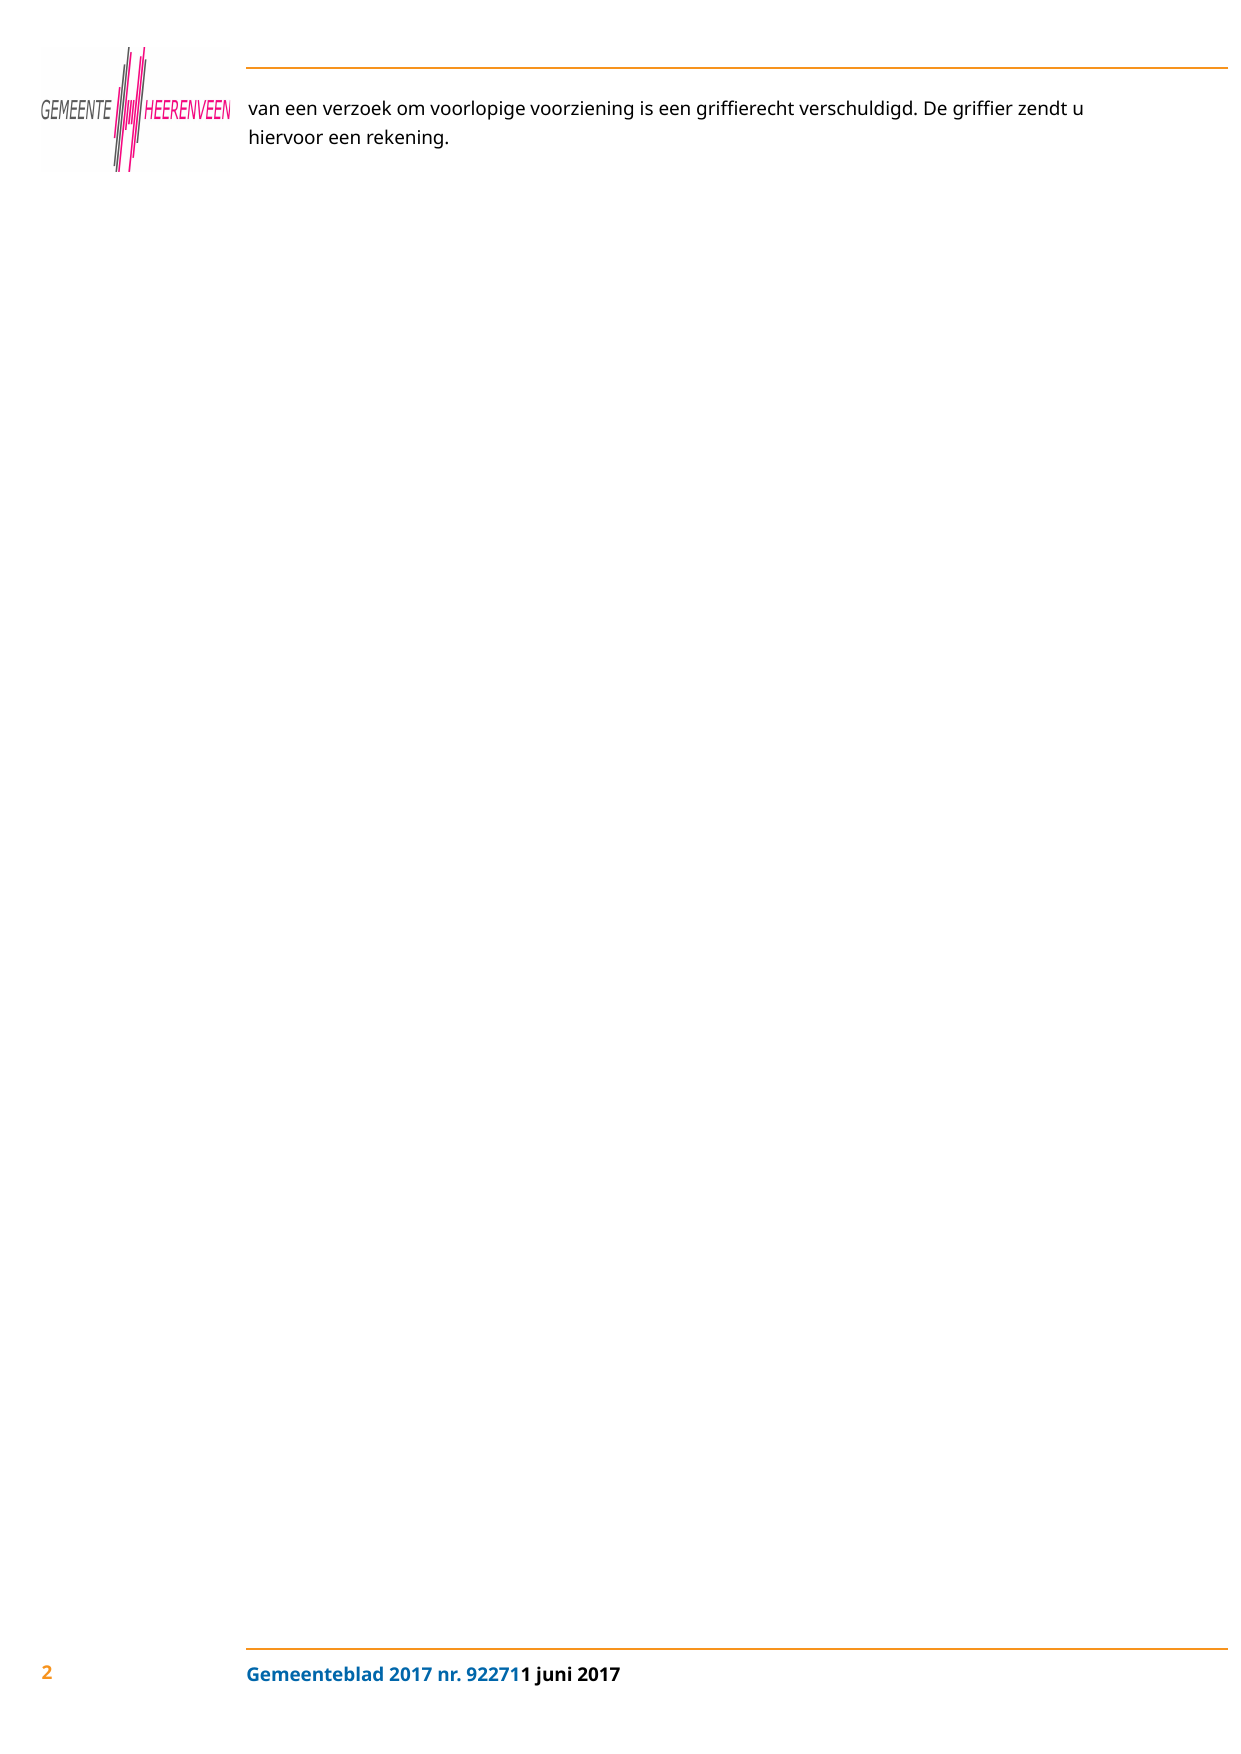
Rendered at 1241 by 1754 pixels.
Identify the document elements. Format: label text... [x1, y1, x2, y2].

text van een verzoek om voorlopige voorziening is een griffierecht verschuldigd. De griffier zendt u hiervoor een rekening. [248, 95, 1152, 150]
picture [41, 47, 231, 172]
